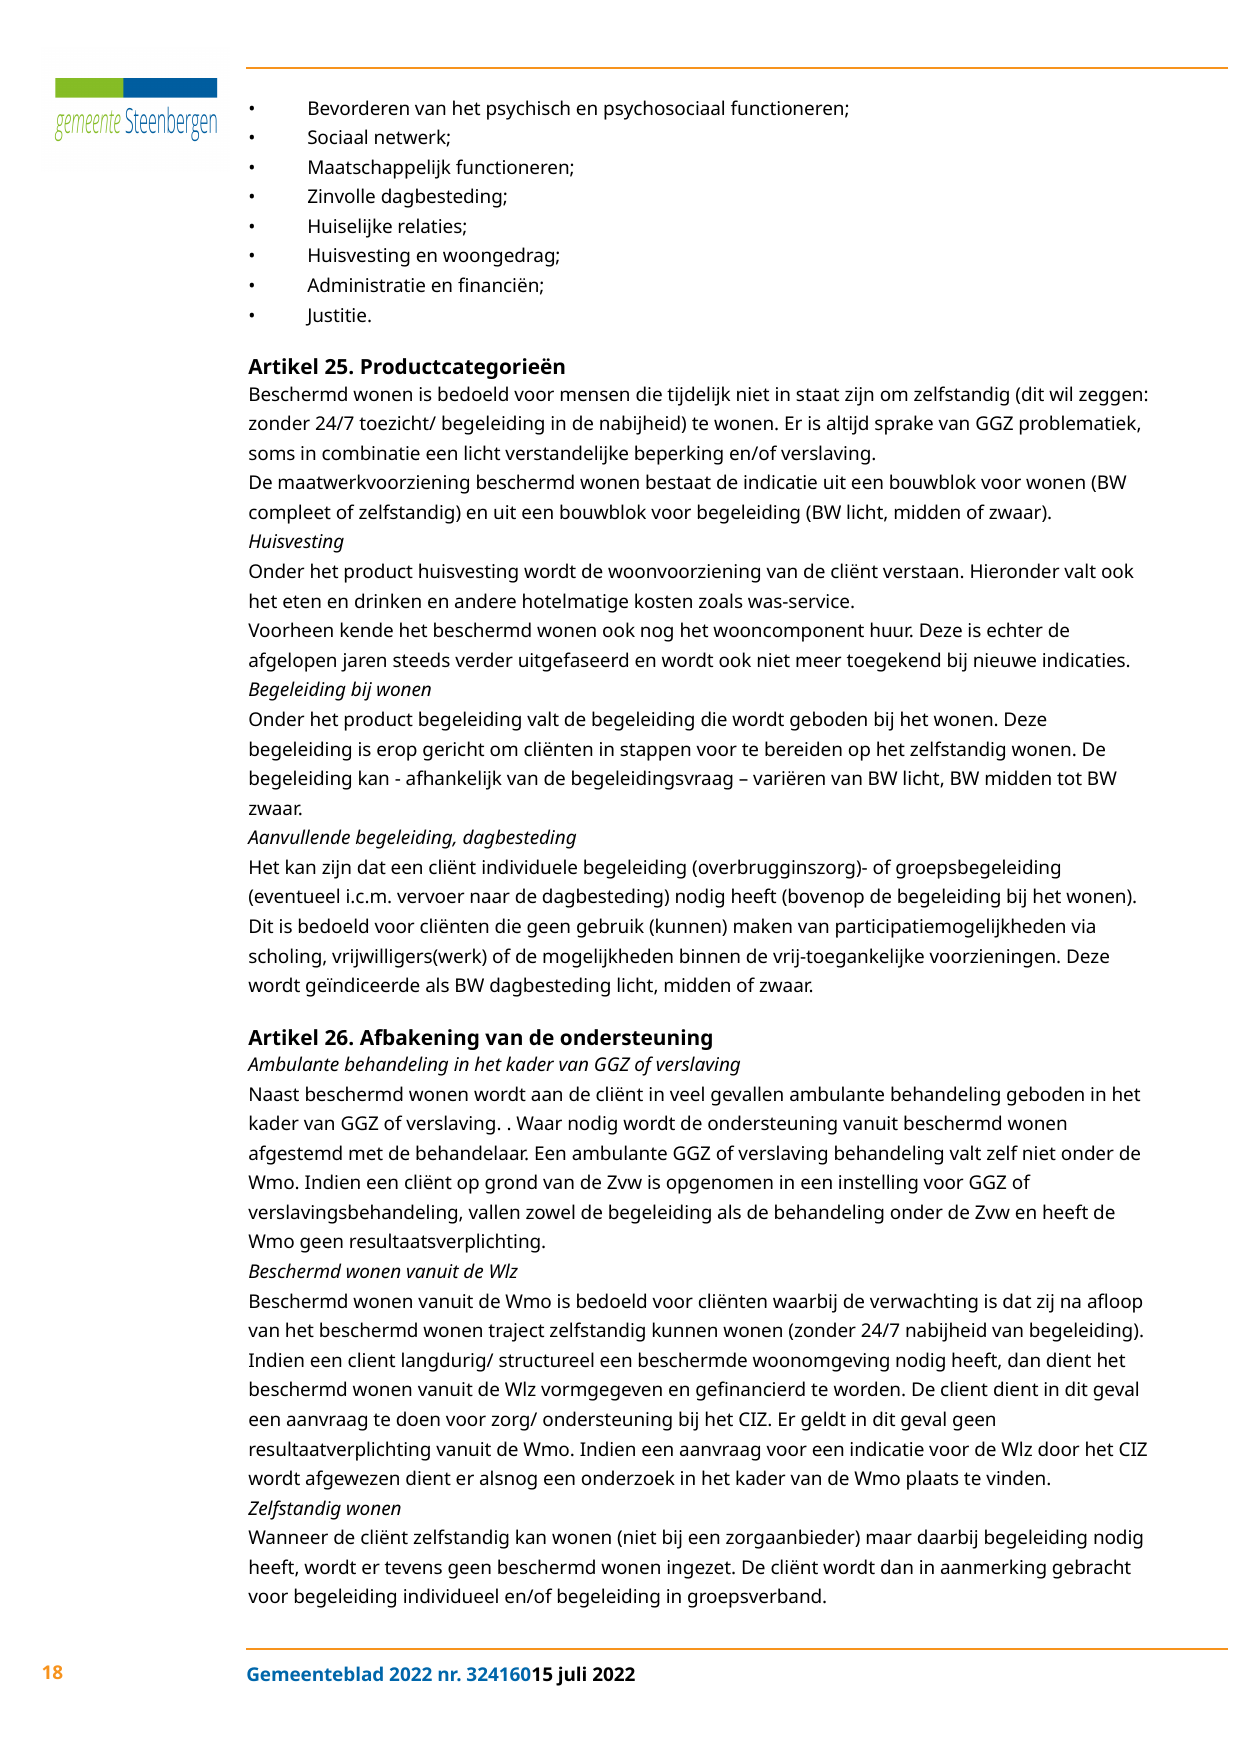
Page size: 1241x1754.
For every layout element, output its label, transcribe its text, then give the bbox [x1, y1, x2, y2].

text Het kan zijn dat een cliënt individuele begeleiding (overbrugginszorg)- of groepsbegeleiding (eventueel i.c.m. vervoer naar de dagbesteding) nodig heeft (bovenop de begeleiding bij het wonen). Dit is bedoeld voor cliënten die geen gebruik (kunnen) maken van participatiemogelijkheden via scholing, vrijwilligers(werk) of de mogelijkheden binnen de vrij-toegankelijke voorzieningen. Deze wordt geïndiceerde als BW dagbesteding licht, midden of zwaar. [248, 854, 1152, 998]
text Aanvullende begeleiding, dagbesteding [248, 824, 1152, 850]
text Beschermd wonen vanuit de Wmo is bedoeld voor cliënten waarbij de verwachting is dat zij na afloop van het beschermd wonen traject zelfstandig kunnen wonen (zonder 24/7 nabijheid van begeleiding). Indien een client langdurig/ structureel een beschermde woonomgeving nodig heeft, dan dient het beschermd wonen vanuit de Wlz vormgegeven en gefinancierd te worden. De client dient in dit geval een aanvraag te doen voor zorg/ ondersteuning bij het CIZ. Er geldt in dit geval geen resultaatverplichting vanuit de Wmo. Indien een aanvraag voor een indicatie voor de Wlz door het CIZ wordt afgewezen dient er alsnog een onderzoek in het kader van de Wmo plaats te vinden. [248, 1288, 1152, 1491]
text Onder het product begeleiding valt de begeleiding die wordt geboden bij het wonen. Deze begeleiding is erop gericht om cliënten in stappen voor te bereiden op het zelfstandig wonen. De begeleiding kan - afhankelijk van de begeleidingsvraag – variëren van BW licht, BW midden tot BW zwaar. [248, 706, 1152, 821]
list Administratie en financiën; [248, 272, 1152, 298]
list Bevorderen van het psychisch en psychosociaal functioneren; [248, 95, 1152, 121]
text Begeleiding bij wonen [248, 677, 1152, 702]
list Huiselijke relaties; [248, 213, 1152, 239]
list Sociaal netwerk; [248, 124, 1152, 150]
text Huisvesting [248, 529, 1152, 554]
text Ambulante behandeling in het kader van GGZ of verslaving [248, 1051, 1152, 1077]
text Beschermd wonen is bedoeld voor mensen die tijdelijk niet in staat zijn om zelfstandig (dit wil zeggen: zonder 24/7 toezicht/ begeleiding in de nabijheid) te wonen. Er is altijd sprake van GGZ problematiek, soms in combinatie een licht verstandelijke beperking en/of verslaving. [248, 381, 1152, 466]
list Justitie. [248, 302, 1152, 328]
text Naast beschermd wonen wordt aan de cliënt in veel gevallen ambulante behandeling geboden in het kader van GGZ of verslaving. . Waar nodig wordt de ondersteuning vanuit beschermd wonen afgestemd met de behandelaar. Een ambulante GGZ of verslaving behandeling valt zelf niet onder de Wmo. Indien een cliënt op grond van de Zvw is opgenomen in een instelling voor GGZ of verslavingsbehandeling, vallen zowel de begeleiding als de behandeling onder de Zvw en heeft de Wmo geen resultaatsverplichting. [248, 1081, 1152, 1254]
picture [41, 47, 231, 172]
text Artikel 25. Productcategorieën [248, 352, 1152, 381]
list Huisvesting en woongedrag; [248, 243, 1152, 268]
text De maatwerkvoorziening beschermd wonen bestaat de indicatie uit een bouwblok voor wonen (BW compleet of zelfstandig) en uit een bouwblok voor begeleiding (BW licht, midden of zwaar). [248, 469, 1152, 525]
text Wanneer de cliënt zelfstandig kan wonen (niet bij een zorgaanbieder) maar daarbij begeleiding nodig heeft, wordt er tevens geen beschermd wonen ingezet. De cliënt wordt dan in aanmerking gebracht voor begeleiding individueel en/of begeleiding in groepsverband. [248, 1524, 1152, 1609]
text Voorheen kende het beschermd wonen ook nog het wooncomponent huur. Deze is echter de afgelopen jaren steeds verder uitgefaseerd en wordt ook niet meer toegekend bij nieuwe indicaties. [248, 617, 1152, 673]
text Onder het product huisvesting wordt de woonvoorziening van de cliënt verstaan. Hieronder valt ook het eten en drinken en andere hotelmatige kosten zoals was-service. [248, 558, 1152, 613]
text Artikel 26. Afbakening van de ondersteuning [248, 1023, 1152, 1051]
list Zinvolle dagbesteding; [248, 183, 1152, 209]
list Maatschappelijk functioneren; [248, 154, 1152, 180]
text Beschermd wonen vanuit de Wlz [248, 1258, 1152, 1284]
text Zelfstandig wonen [248, 1495, 1152, 1521]
